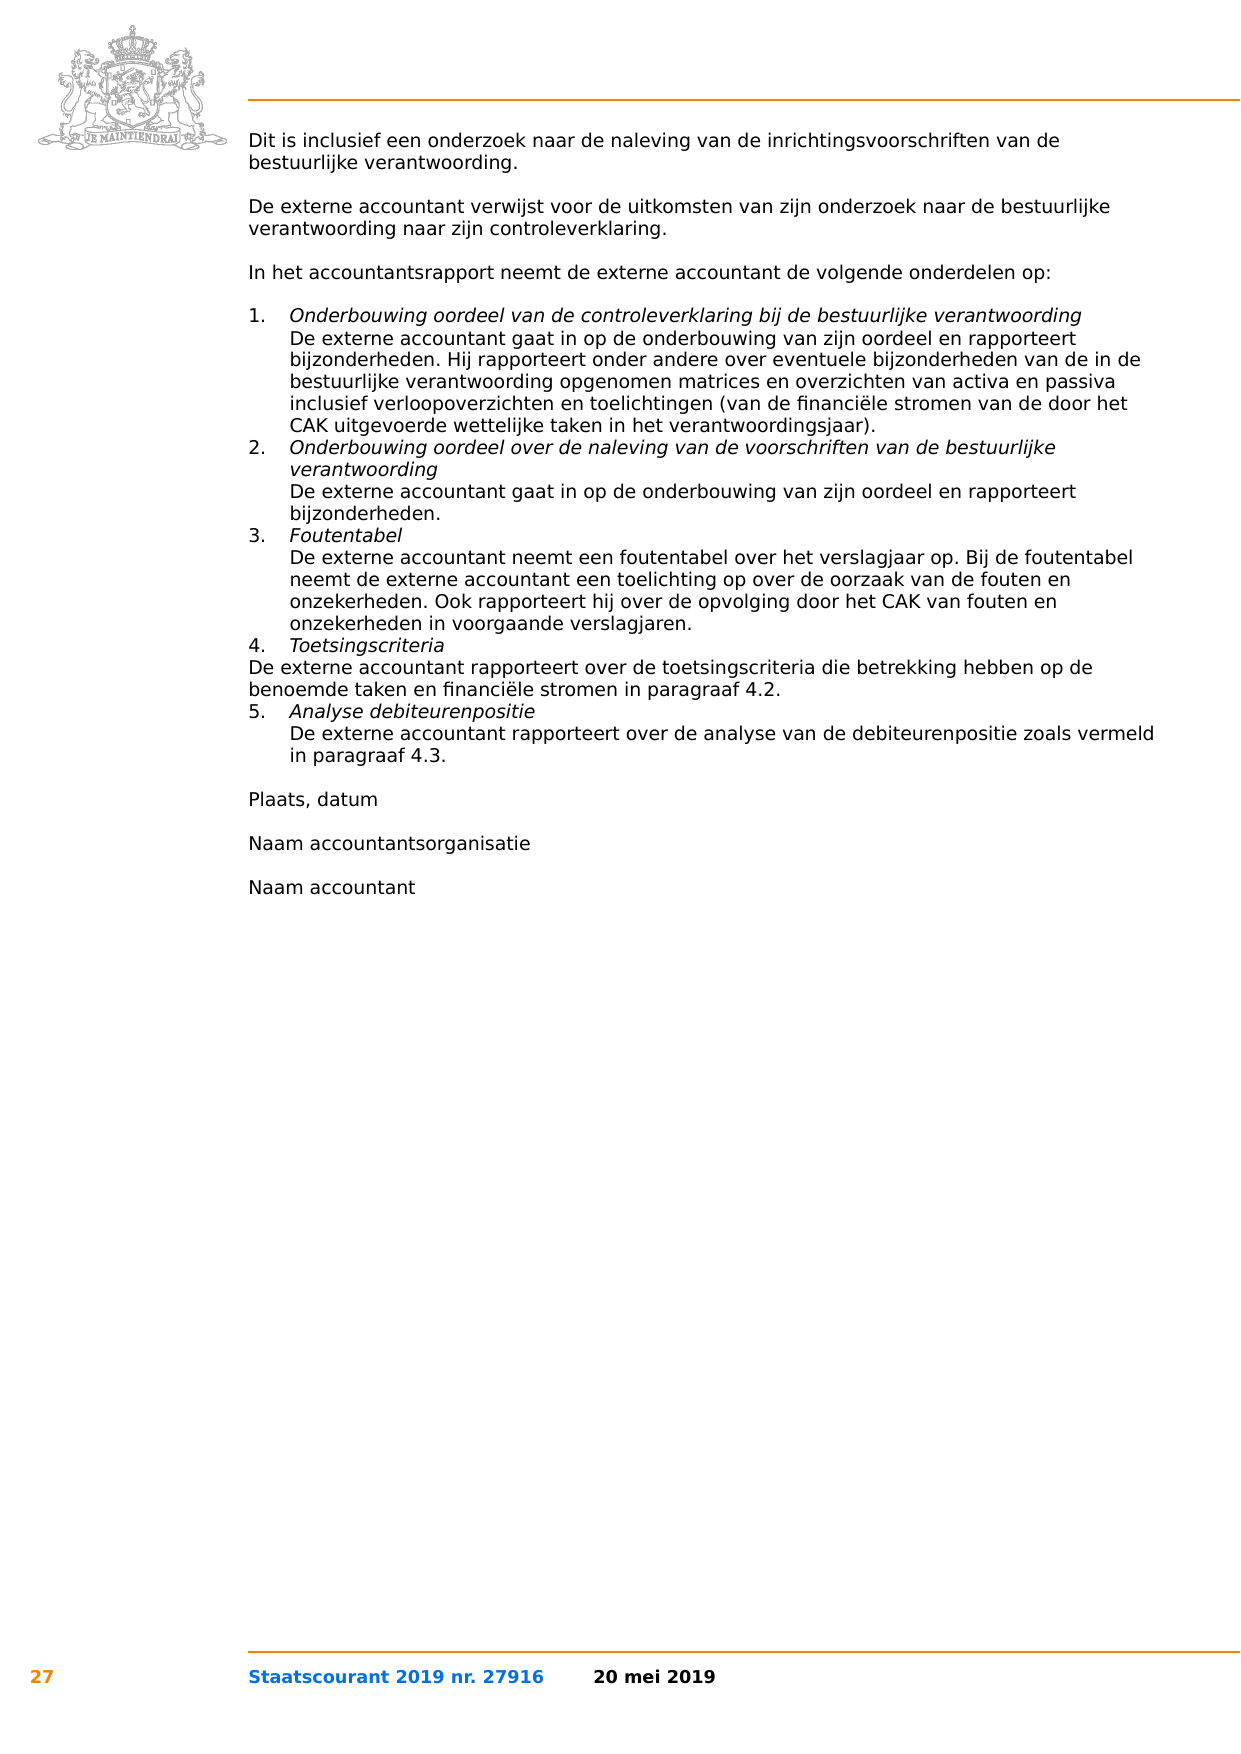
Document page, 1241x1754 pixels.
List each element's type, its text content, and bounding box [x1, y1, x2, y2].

text Dit is inclusief een onderzoek naar de naleving van de inrichtingsvoorschriften van de bestuurlijke verantwoording. [248, 130, 1163, 174]
text 2. Onderbouwing oordeel over de naleving van de voorschriften van de bestuurlijke verantwoording [248, 437, 1163, 481]
text De externe accountant rapporteert over de toetsingscriteria die betrekking hebben op de benoemde taken en financiële stromen in paragraaf 4.2. [248, 657, 1163, 701]
text De externe accountant neemt een foutentabel over het verslagjaar op. Bij de foutentabel neemt de externe accountant een toelichting op over de oorzaak van de fouten en onzekerheden. Ook rapporteert hij over de opvolging door het CAK van fouten en onzekerheden in voorgaande verslagjaren. [289, 547, 1163, 635]
text 4. Toetsingscriteria [248, 635, 1163, 657]
text 5. Analyse debiteurenpositie [248, 701, 1163, 723]
text 3. Foutentabel [248, 525, 1163, 547]
picture [38, 25, 227, 150]
text In het accountantsrapport neemt de externe accountant de volgende onderdelen op: [248, 262, 1163, 283]
text De externe accountant rapporteert over de analyse van de debiteurenpositie zoals vermeld in paragraaf 4.3. [289, 723, 1163, 767]
text De externe accountant gaat in op de onderbouwing van zijn oordeel en rapporteert bijzonderheden. Hij rapporteert onder andere over eventuele bijzonderheden van de in de bestuurlijke verantwoording opgenomen matrices en overzichten van activa en passiva inclusief verloopoverzichten en toelichtingen (van de financiële stromen van de door het CAK uitgevoerde wettelijke taken in het verantwoordingsjaar). [289, 327, 1163, 437]
text Plaats, datum [248, 789, 1163, 811]
text De externe accountant gaat in op de onderbouwing van zijn oordeel en rapporteert bijzonderheden. [289, 481, 1163, 525]
text De externe accountant verwijst voor de uitkomsten van zijn onderzoek naar de bestuurlijke verantwoording naar zijn controleverklaring. [248, 196, 1163, 240]
text Naam accountantsorganisatie [248, 833, 1163, 855]
text Naam accountant [248, 877, 1163, 898]
text 1. Onderbouwing oordeel van de controleverklaring bij de bestuurlijke verantwoording [248, 305, 1163, 327]
